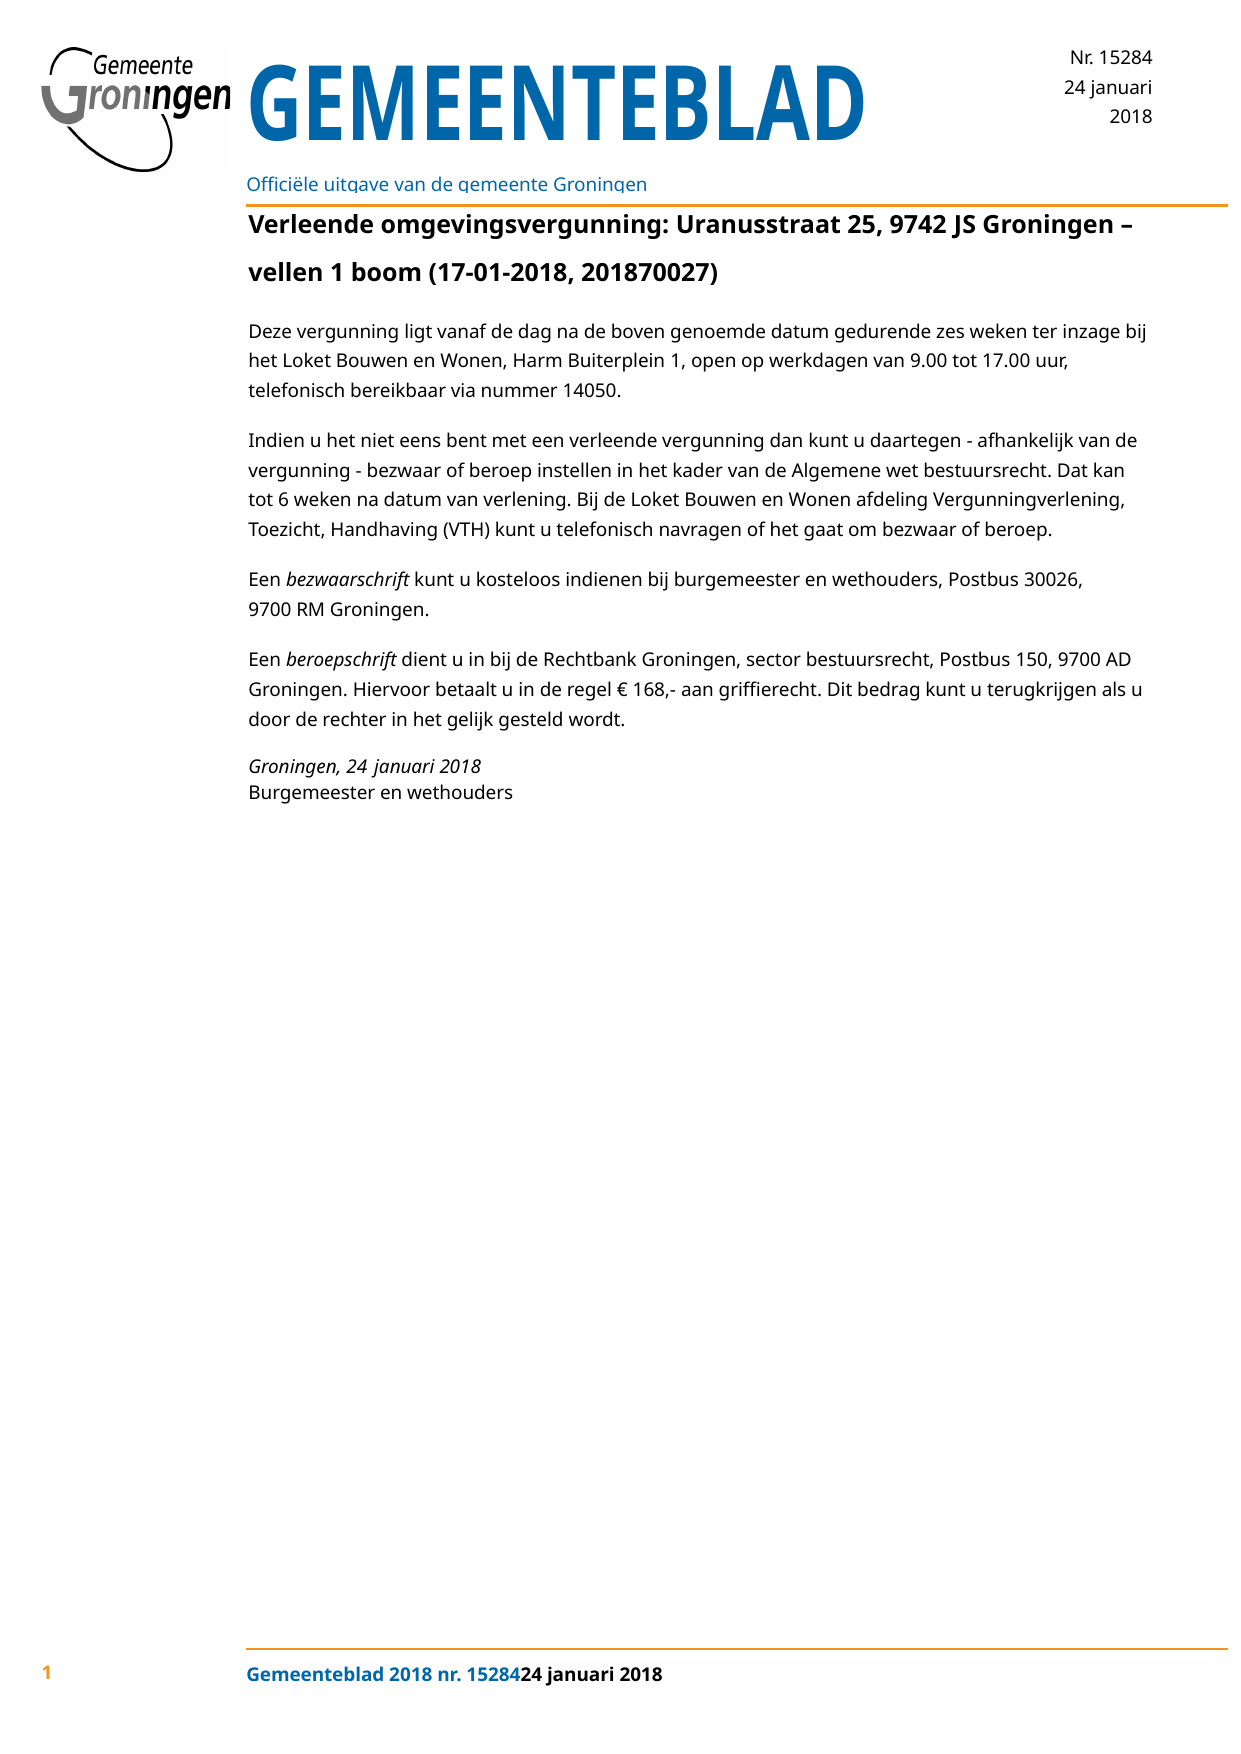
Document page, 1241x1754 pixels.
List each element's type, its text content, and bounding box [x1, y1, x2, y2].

text Burgemeester en wethouders [248, 779, 1152, 805]
text Verleende omgevingsvergunning: Uranusstraat 25, 9742 JS Groningen – vellen 1 boom (17-01-2018, 201870027) [248, 207, 1152, 288]
text Een bezwaarschrift kunt u kosteloos indienen bij burgemeester en wethouders, Postbus 30026, 9700 RM Groningen. [248, 567, 1152, 622]
text Indien u het niet eens bent met een verleende vergunning dan kunt u daartegen - afhankelijk van de vergunning - bezwaar of beroep instellen in het kader van de Algemene wet bestuursrecht. Dat kan tot 6 weken na datum van verlening. Bij de Loket Bouwen en Wonen afdeling Vergunningverlening, Toezicht, Handhaving (VTH) kunt u telefonisch navragen of het gaat om bezwaar of beroep. [248, 427, 1152, 542]
picture [41, 47, 231, 172]
text Groningen, 24 januari 2018 [248, 754, 1152, 779]
text Een beroepschrift dient u in bij de Rechtbank Groningen, sector bestuursrecht, Postbus 150, 9700 AD Groningen. Hiervoor betaalt u in de regel € 168,- aan griffierecht. Dit bedrag kunt u terugkrijgen als u door de rechter in het gelijk gesteld wordt. [248, 647, 1152, 732]
text Deze vergunning ligt vanaf de dag na de boven genoemde datum gedurende zes weken ter inzage bij het Loket Bouwen en Wonen, Harm Buiterplein 1, open op werkdagen van 9.00 tot 17.00 uur, telefonisch bereikbaar via nummer 14050. [248, 318, 1152, 403]
